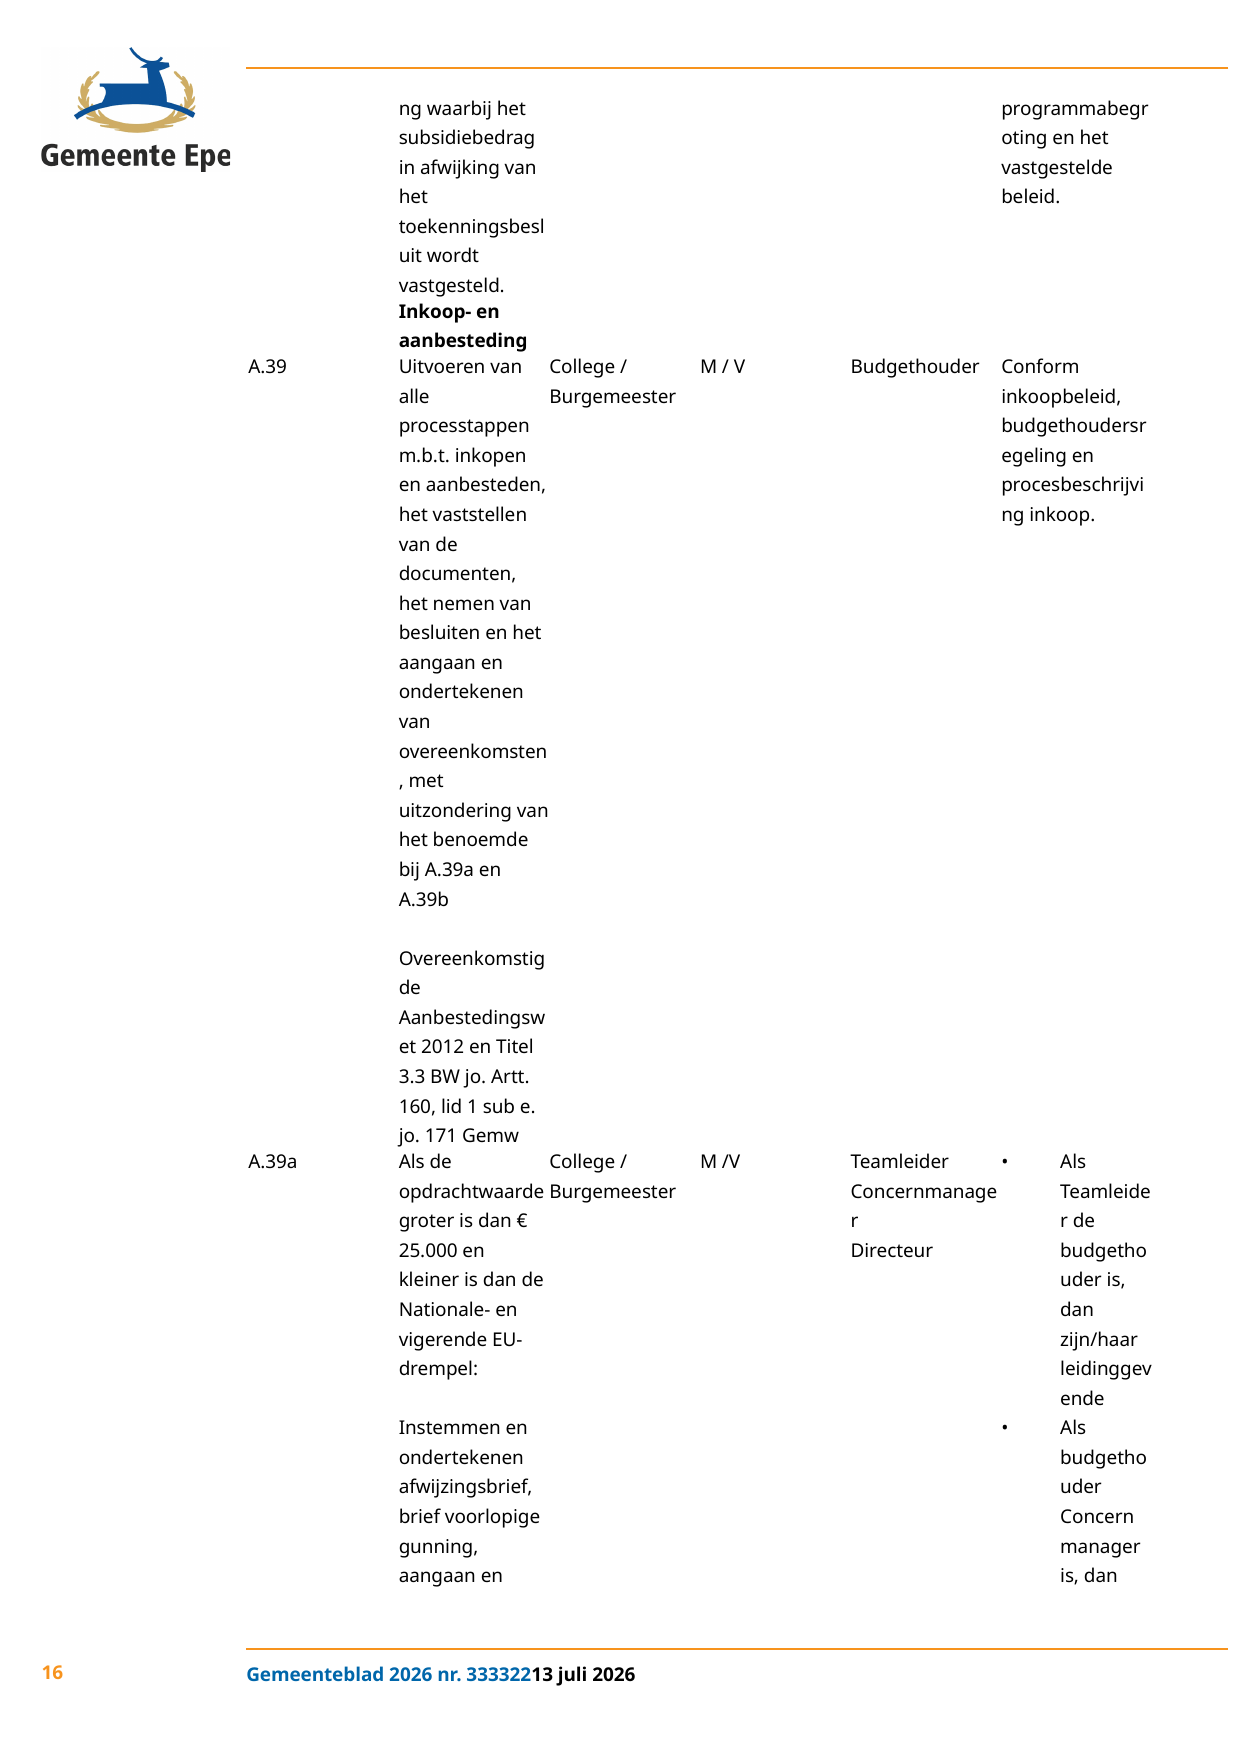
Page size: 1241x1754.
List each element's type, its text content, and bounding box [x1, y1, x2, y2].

table_cell [700, 95, 850, 298]
table_cell Als Teamleider de budgethouder is, dan zijn/haar leidinggevende Als budgethouder Concernmanager is, dan [1001, 1148, 1152, 1588]
table_cell [850, 298, 1001, 353]
picture [41, 47, 231, 172]
table_cell M /V [700, 1148, 850, 1588]
table_cell [549, 298, 700, 353]
table_cell [549, 95, 700, 298]
table_cell programmabegroting en het vastgestelde beleid. [1001, 95, 1152, 298]
table_cell Teamleider Concernmanager Directeur [850, 1148, 1001, 1588]
table_cell [700, 298, 850, 353]
table_cell Als de opdrachtwaarde groter is dan € 25.000 en kleiner is dan de Nationale- en vigerende EU-drempel: Instemmen en ondertekenen afwijzingsbrief, brief voorlopige gunning, aangaan en [399, 1148, 549, 1588]
table_cell Budgethouder [850, 353, 1001, 1148]
table_cell Inkoop- en aanbesteding [399, 298, 549, 353]
table_cell [248, 298, 398, 353]
table_cell Uitvoeren van alle processtappen m.b.t. inkopen en aanbesteden, het vaststellen van de documenten, het nemen van besluiten en het aangaan en ondertekenen van overeenkomsten, met uitzondering van het benoemde bij A.39a en A.39b Overeenkomstig de Aanbestedingswet 2012 en Titel 3.3 BW jo. Artt. 160, lid 1 sub e. jo. 171 Gemw [399, 353, 549, 1148]
table_cell College / Burgemeester [549, 1148, 700, 1588]
table_cell College / Burgemeester [549, 353, 700, 1148]
table_cell M / V [700, 353, 850, 1148]
table_cell [850, 95, 1001, 298]
table_cell ng waarbij het subsidiebedrag in afwijking van het toekenningsbesluit wordt vastgesteld. [399, 95, 549, 298]
table_cell [248, 95, 398, 298]
table_cell Conform inkoopbeleid, budgethoudersregeling en procesbeschrijving inkoop. [1001, 353, 1152, 1148]
table_cell A.39a [248, 1148, 398, 1588]
table_cell [1001, 298, 1152, 353]
table_cell A.39 [248, 353, 398, 1148]
